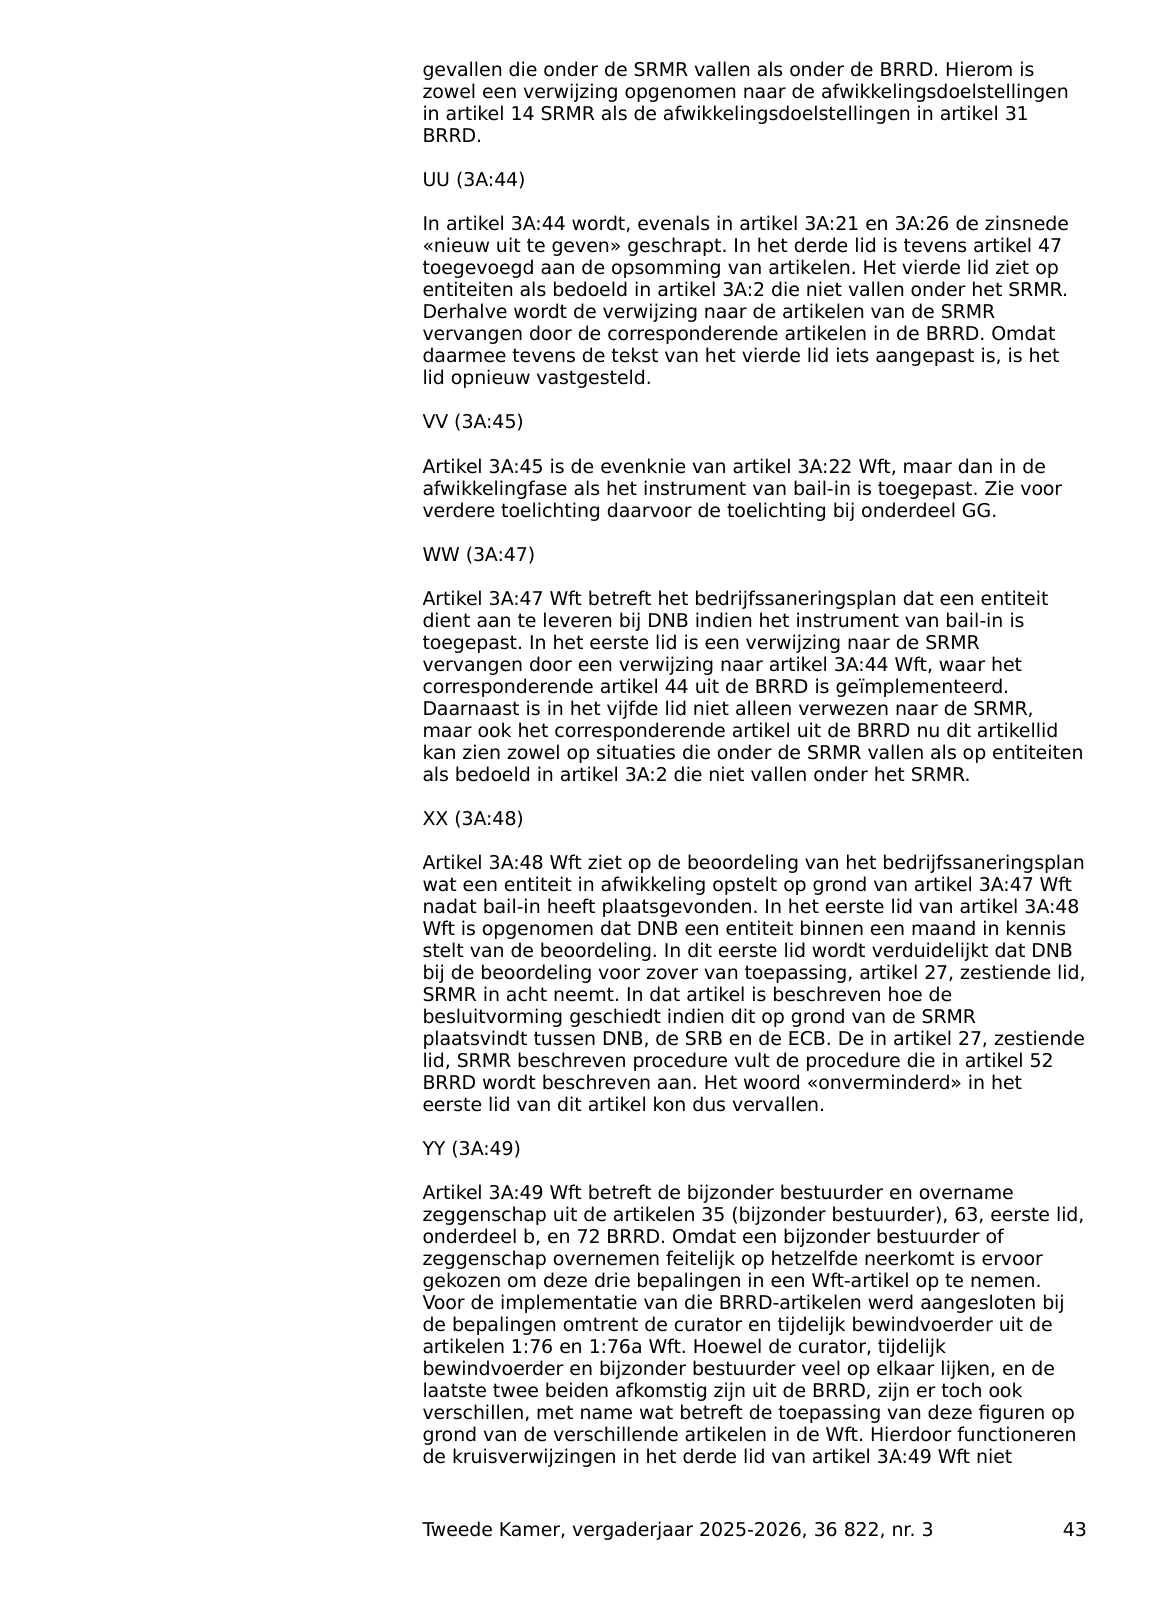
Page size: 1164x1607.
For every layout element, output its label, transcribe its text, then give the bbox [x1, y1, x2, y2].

subtitle VV (3A:45) [422, 411, 1087, 433]
text Artikel 3A:49 Wft betreft de bijzonder bestuurder en overname zeggenschap uit de artikelen 35 (bijzonder bestuurder), 63, eerste lid, onderdeel b, en 72 BRRD. Omdat een bijzonder bestuurder of zeggenschap overnemen feitelijk op hetzelfde neerkomt is ervoor gekozen om deze drie bepalingen in een Wft-artikel op te nemen. Voor de implementatie van die BRRD-artikelen werd aangesloten bij de bepalingen omtrent de curator en tijdelijk bewindvoerder uit de artikelen 1:76 en 1:76a Wft. Hoewel de curator, tijdelijk bewindvoerder en bijzonder bestuurder veel op elkaar lijken, en de laatste twee beiden afkomstig zijn uit de BRRD, zijn er toch ook verschillen, met name wat betreft de toepassing van deze figuren op grond van de verschillende artikelen in de Wft. Hierdoor functioneren de kruisverwijzingen in het derde lid van artikel 3A:49 Wft niet [422, 1182, 1087, 1468]
text gevallen die onder de SRMR vallen als onder de BRRD. Hierom is zowel een verwijzing opgenomen naar de afwikkelingsdoelstellingen in artikel 14 SRMR als de afwikkelingsdoelstellingen in artikel 31 BRRD. [422, 59, 1087, 147]
subtitle UU (3A:44) [422, 169, 1087, 191]
text Artikel 3A:45 is de evenknie van artikel 3A:22 Wft, maar dan in de afwikkelingfase als het instrument van bail-in is toegepast. Zie voor verdere toelichting daarvoor de toelichting bij onderdeel GG. [422, 456, 1087, 521]
text Artikel 3A:48 Wft ziet op de beoordeling van het bedrijfssaneringsplan wat een entiteit in afwikkeling opstelt op grond van artikel 3A:47 Wft nadat bail-in heeft plaatsgevonden. In het eerste lid van artikel 3A:48 Wft is opgenomen dat DNB een entiteit binnen een maand in kennis stelt van de beoordeling. In dit eerste lid wordt verduidelijkt dat DNB bij de beoordeling voor zover van toepassing, artikel 27, zestiende lid, SRMR in acht neemt. In dat artikel is beschreven hoe de besluitvorming geschiedt indien dit op grond van de SRMR plaatsvindt tussen DNB, de SRB en de ECB. De in artikel 27, zestiende lid, SRMR beschreven procedure vult de procedure die in artikel 52 BRRD wordt beschreven aan. Het woord «onverminderd» in het eerste lid van dit artikel kon dus vervallen. [422, 852, 1087, 1116]
subtitle XX (3A:48) [422, 808, 1087, 830]
subtitle YY (3A:49) [422, 1138, 1087, 1160]
subtitle WW (3A:47) [422, 544, 1087, 566]
text Artikel 3A:47 Wft betreft het bedrijfssaneringsplan dat een entiteit dient aan te leveren bij DNB indien het instrument van bail-in is toegepast. In het eerste lid is een verwijzing naar de SRMR vervangen door een verwijzing naar artikel 3A:44 Wft, waar het corresponderende artikel 44 uit de BRRD is geïmplementeerd. Daarnaast is in het vijfde lid niet alleen verwezen naar de SRMR, maar ook het corresponderende artikel uit de BRRD nu dit artikellid kan zien zowel op situaties die onder de SRMR vallen als op entiteiten als bedoeld in artikel 3A:2 die niet vallen onder het SRMR. [422, 588, 1087, 786]
text In artikel 3A:44 wordt, evenals in artikel 3A:21 en 3A:26 de zinsnede «nieuw uit te geven» geschrapt. In het derde lid is tevens artikel 47 toegevoegd aan de opsomming van artikelen. Het vierde lid ziet op entiteiten als bedoeld in artikel 3A:2 die niet vallen onder het SRMR. Derhalve wordt de verwijzing naar de artikelen van de SRMR vervangen door de corresponderende artikelen in de BRRD. Omdat daarmee tevens de tekst van het vierde lid iets aangepast is, is het lid opnieuw vastgesteld. [422, 213, 1087, 389]
